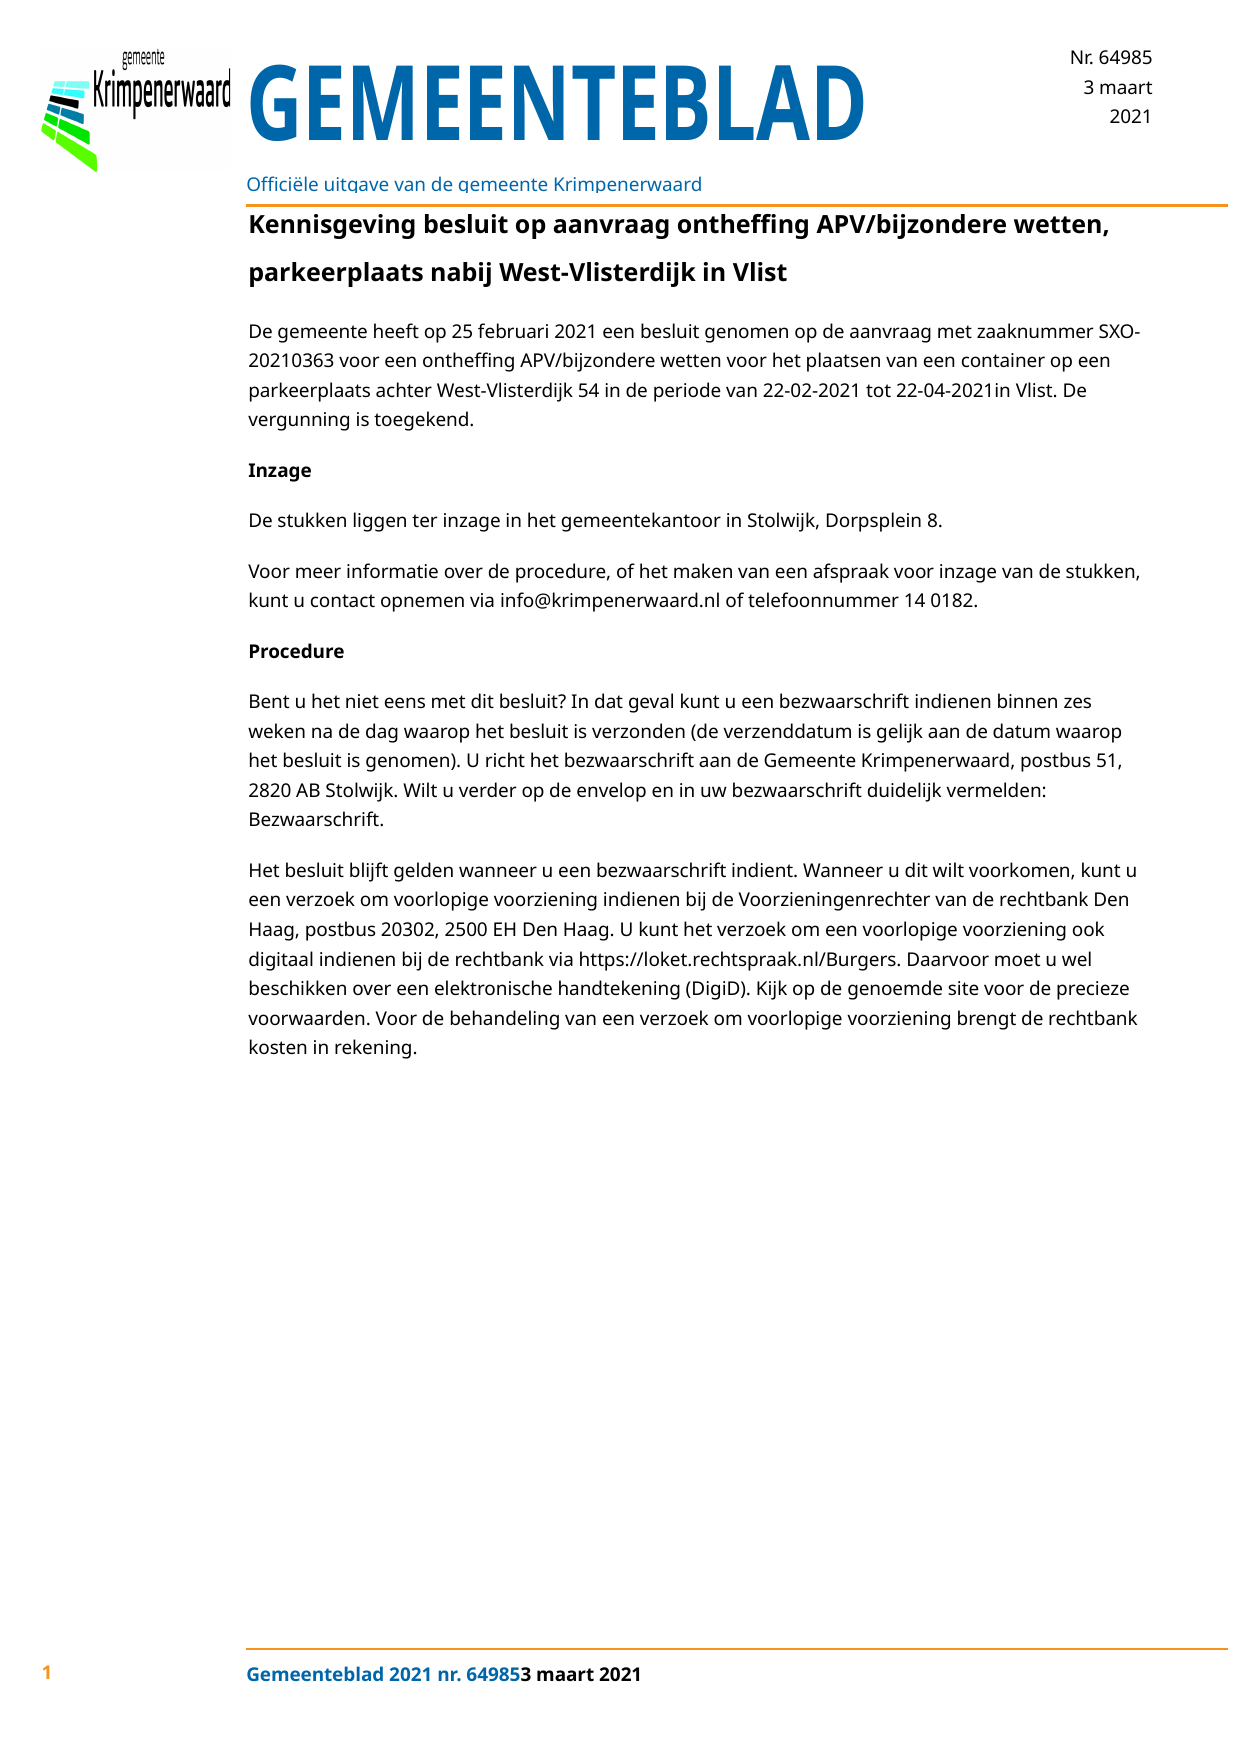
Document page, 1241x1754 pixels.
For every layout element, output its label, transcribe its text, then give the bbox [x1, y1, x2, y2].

text De stukken liggen ter inzage in het gemeentekantoor in Stolwijk, Dorpsplein 8. [248, 507, 1152, 533]
text Het besluit blijft gelden wanneer u een bezwaarschrift indient. Wanneer u dit wilt voorkomen, kunt u een verzoek om voorlopige voorziening indienen bij de Voorzieningenrechter van de rechtbank Den Haag, postbus 20302, 2500 EH Den Haag. U kunt het verzoek om een voorlopige voorziening ook digitaal indienen bij de rechtbank via https://loket.rechtspraak.nl/Burgers. Daarvoor moet u wel beschikken over een elektronische handtekening (DigiD). Kijk op de genoemde site voor de precieze voorwaarden. Voor de behandeling van een verzoek om voorlopige voorziening brengt de rechtbank kosten in rekening. [248, 857, 1152, 1060]
text Procedure [248, 638, 1152, 664]
text Voor meer informatie over de procedure, of het maken van een afspraak voor inzage van de stukken, kunt u contact opnemen via info@krimpenerwaard.nl of telefoonnummer 14 0182. [248, 558, 1152, 613]
text Inzage [248, 457, 1152, 483]
text De gemeente heeft op 25 februari 2021 een besluit genomen op de aanvraag met zaaknummer SXO-20210363 voor een ontheffing APV/bijzondere wetten voor het plaatsen van een container op een parkeerplaats achter West-Vlisterdijk 54 in de periode van 22-02-2021 tot 22-04-2021in Vlist. De vergunning is toegekend. [248, 318, 1152, 432]
text Kennisgeving besluit op aanvraag ontheffing APV/bijzondere wetten, parkeerplaats nabij West-Vlisterdijk in Vlist [248, 207, 1152, 288]
text Bent u het niet eens met dit besluit? In dat geval kunt u een bezwaarschrift indienen binnen zes weken na de dag waarop het besluit is verzonden (de verzenddatum is gelijk aan de datum waarop het besluit is genomen). U richt het bezwaarschrift aan de Gemeente Krimpenerwaard, postbus 51, 2820 AB Stolwijk. Wilt u verder op de envelop en in uw bezwaarschrift duidelijk vermelden: Bezwaarschrift. [248, 688, 1152, 832]
picture [41, 47, 231, 172]
